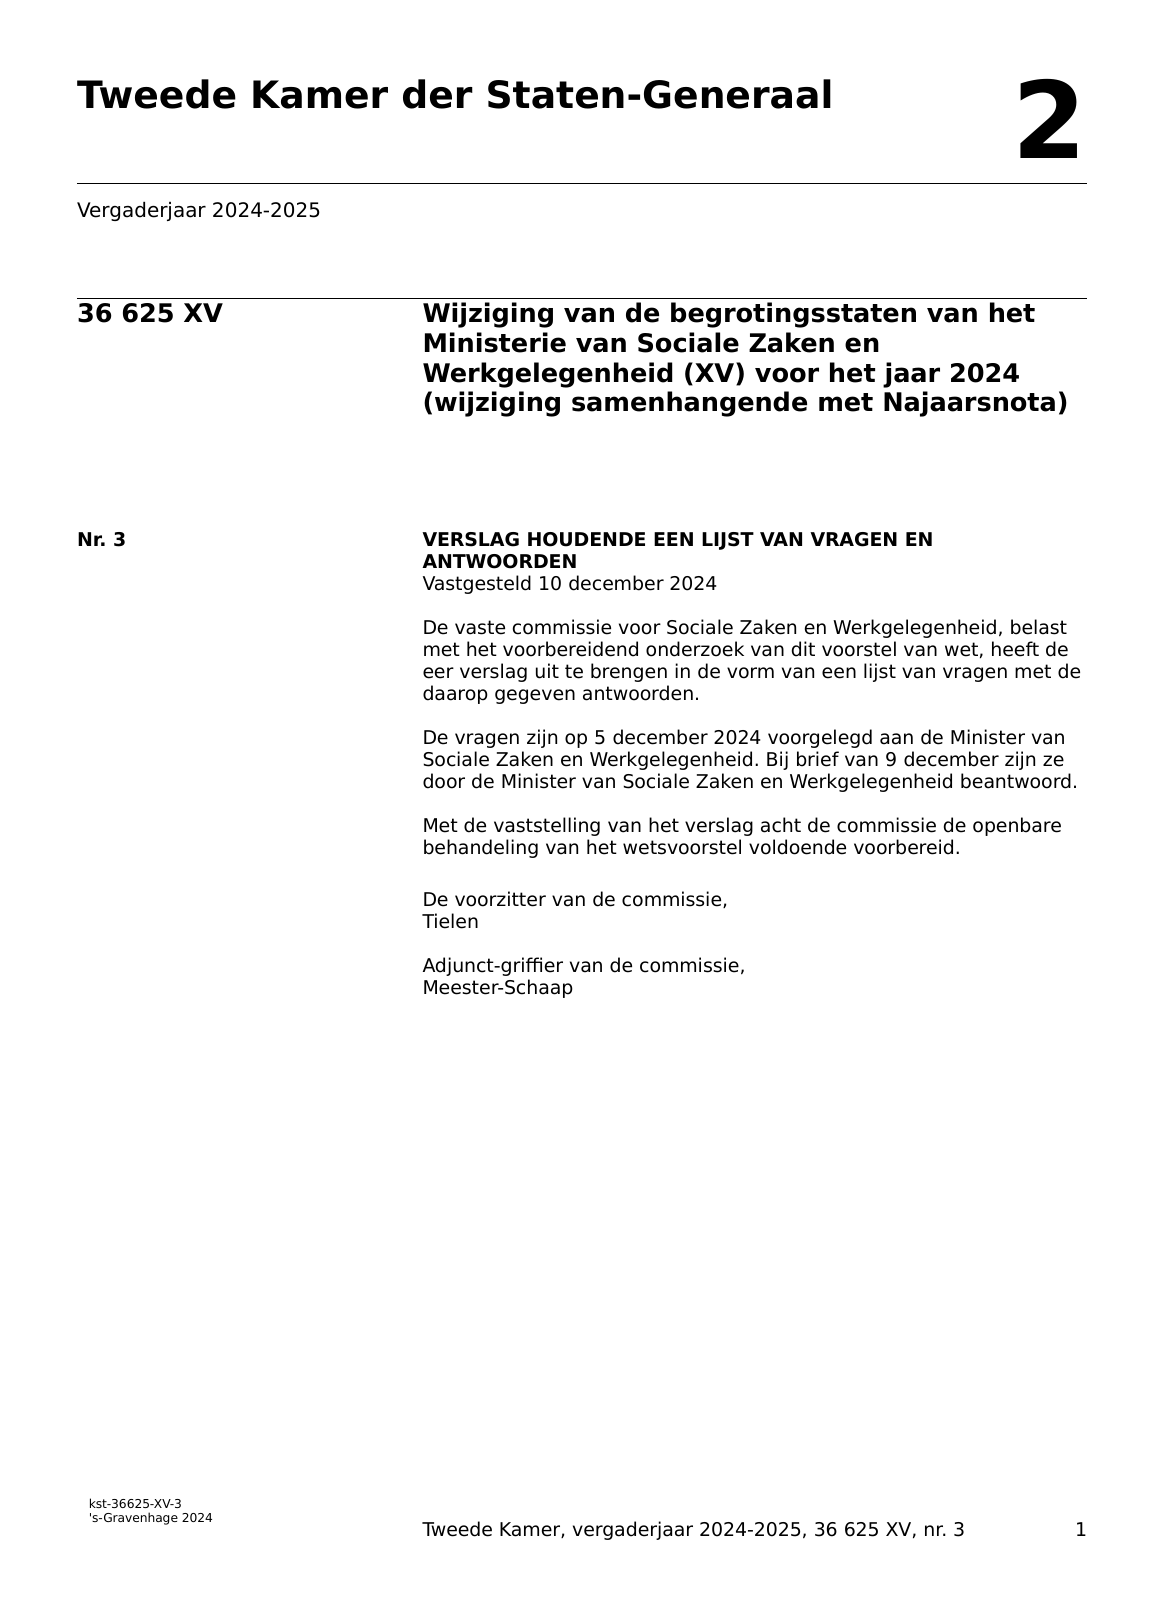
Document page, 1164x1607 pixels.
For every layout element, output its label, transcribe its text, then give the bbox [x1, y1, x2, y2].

subtitle 36 625 XV Wijziging van de begrotingsstaten van het Ministerie van Sociale Zaken en Werkgelegenheid (XV) voor het jaar 2024 (wijziging samenhangende met Najaarsnota) [77, 299, 1087, 418]
text kst-36625-XV-3 [88, 1497, 323, 1511]
subtitle Nr. 3 VERSLAG HOUDENDE EEN LIJST VAN VRAGEN EN ANTWOORDEN [77, 529, 1087, 573]
text De voorzitter van de commissie, Tielen [422, 889, 1087, 933]
text 's-Gravenhage 2024 [88, 1511, 323, 1525]
table_header Tweede Kamer der Staten-Generaal [77, 59, 886, 183]
table_header 2 [886, 59, 1087, 183]
text Adjunct-griffier van de commissie, Meester-Schaap [422, 955, 1087, 999]
text De vragen zijn op 5 december 2024 voorgelegd aan de Minister van Sociale Zaken en Werkgelegenheid. Bij brief van 9 december zijn ze door de Minister van Sociale Zaken en Werkgelegenheid beantwoord. [422, 727, 1087, 793]
text De vaste commissie voor Sociale Zaken en Werkgelegenheid, belast met het voorbereidend onderzoek van dit voorstel van wet, heeft de eer verslag uit te brengen in de vorm van een lijst van vragen met de daarop gegeven antwoorden. [422, 617, 1087, 705]
text Met de vaststelling van het verslag acht de commissie de openbare behandeling van het wetsvoorstel voldoende voorbereid. [422, 815, 1087, 859]
text Vastgesteld 10 december 2024 [422, 573, 1087, 595]
table_cell Vergaderjaar 2024-2025 [77, 184, 1087, 298]
